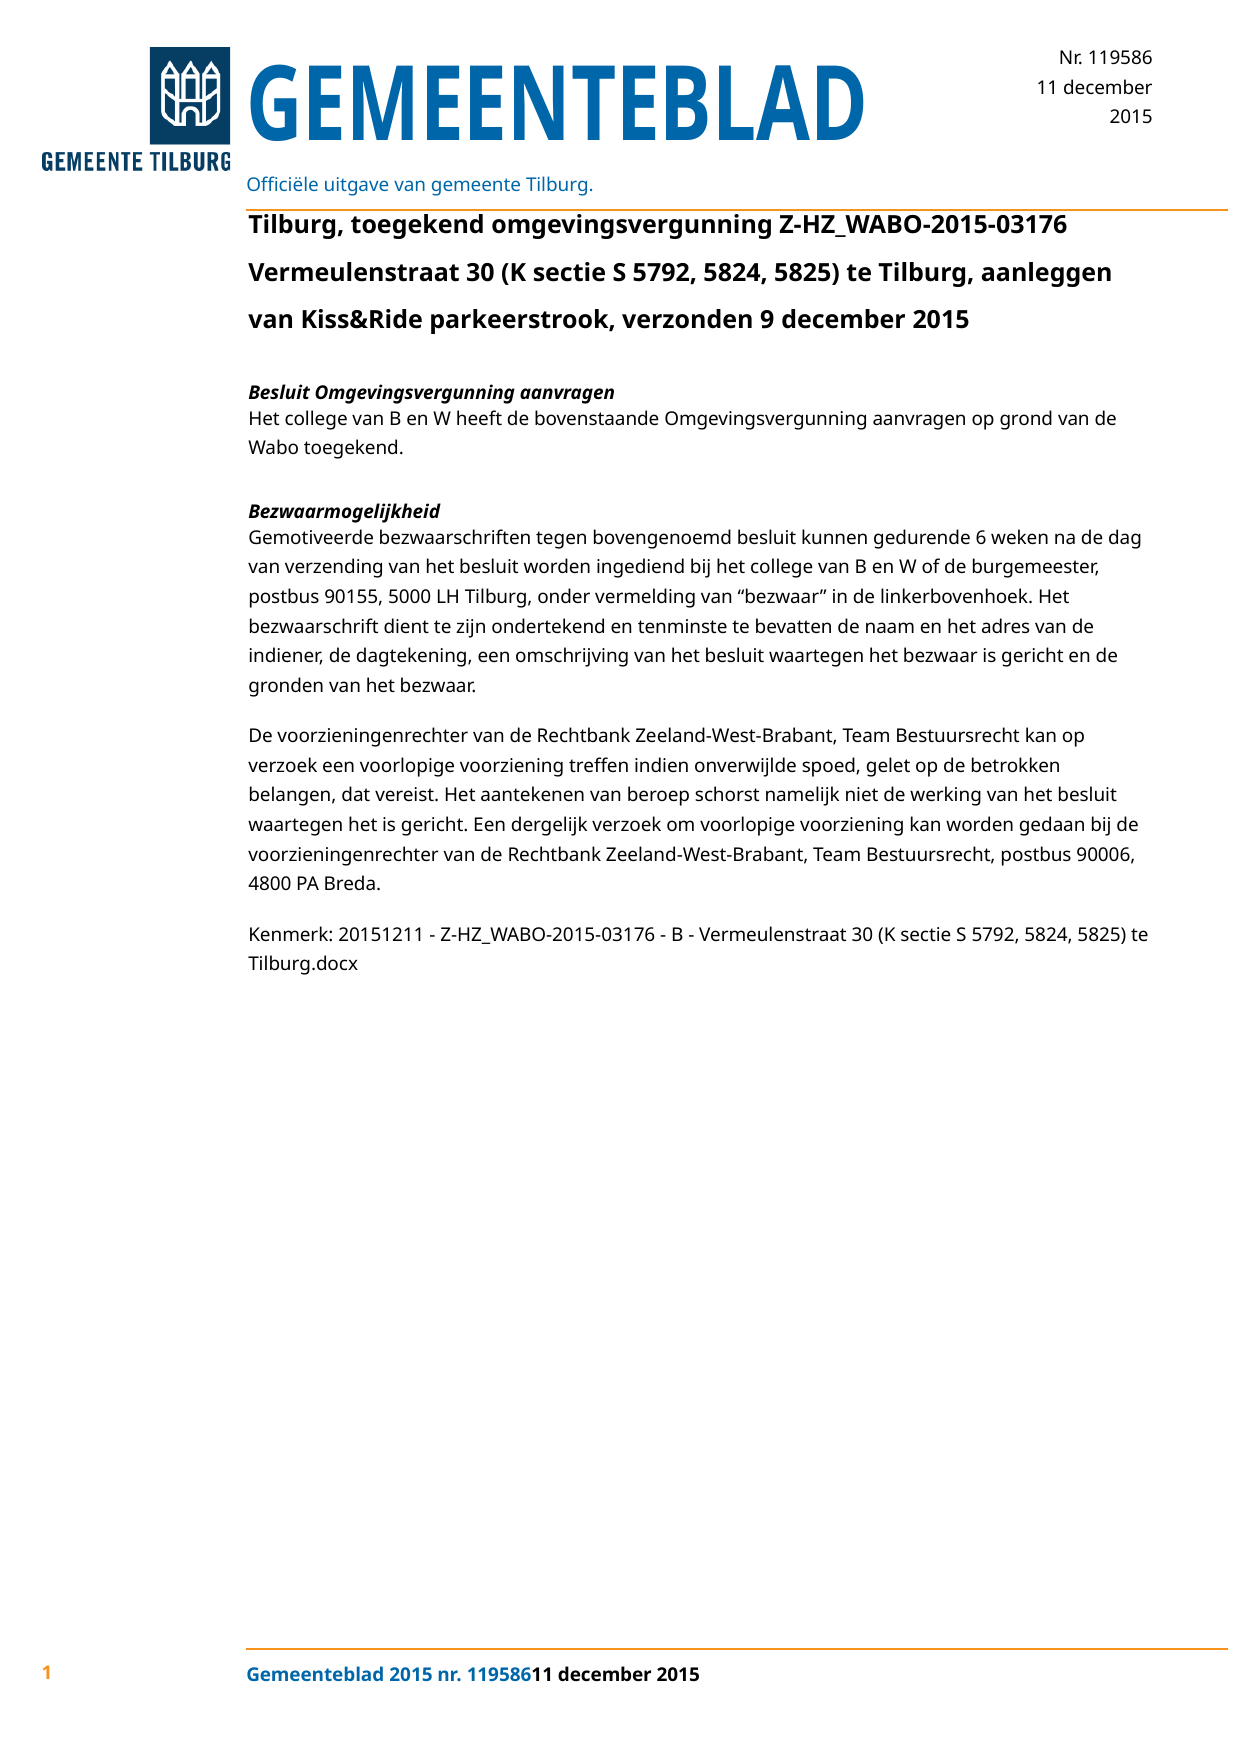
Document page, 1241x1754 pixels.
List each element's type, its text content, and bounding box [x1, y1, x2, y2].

text Tilburg, toegekend omgevingsvergunning Z-HZ_WABO-2015-03176 Vermeulenstraat 30 (K sectie S 5792, 5824, 5825) te Tilburg, aanleggen van Kiss&Ride parkeerstrook, verzonden 9 december 2015 [248, 211, 1152, 336]
text Kenmerk: 20151211 - Z-HZ_WABO-2015-03176 - B - Vermeulenstraat 30 (K sectie S 5792, 5824, 5825) te Tilburg.docx [248, 921, 1152, 976]
picture [41, 47, 231, 172]
text De voorzieningenrechter van de Rechtbank Zeeland-West-Brabant, Team Bestuursrecht kan op verzoek een voorlopige voorziening treffen indien onverwijlde spoed, gelet op de betrokken belangen, dat vereist. Het aantekenen van beroep schorst namelijk niet de werking van het besluit waartegen het is gericht. Een dergelijk verzoek om voorlopige voorziening kan worden gedaan bij de voorzieningenrechter van de Rechtbank Zeeland-West-Brabant, Team Bestuursrecht, postbus 90006, 4800 PA Breda. [248, 722, 1152, 896]
text Het college van B en W heeft de bovenstaande Omgevingsvergunning aanvragen op grond van de Wabo toegekend. [248, 405, 1152, 460]
text Gemotiveerde bezwaarschriften tegen bovengenoemd besluit kunnen gedurende 6 weken na de dag van verzending van het besluit worden ingediend bij het college van B en W of de burgemeester, postbus 90155, 5000 LH Tilburg, onder vermelding van “bezwaar” in de linkerbovenhoek. Het bezwaarschrift dient te zijn ondertekend en tenminste te bevatten de naam en het adres van de indiener, de dagtekening, een omschrijving van het besluit waartegen het bezwaar is gericht en de gronden van het bezwaar. [248, 524, 1152, 698]
text Bezwaarmogelijkheid [248, 498, 1152, 524]
text Besluit Omgevingsvergunning aanvragen [248, 379, 1152, 405]
